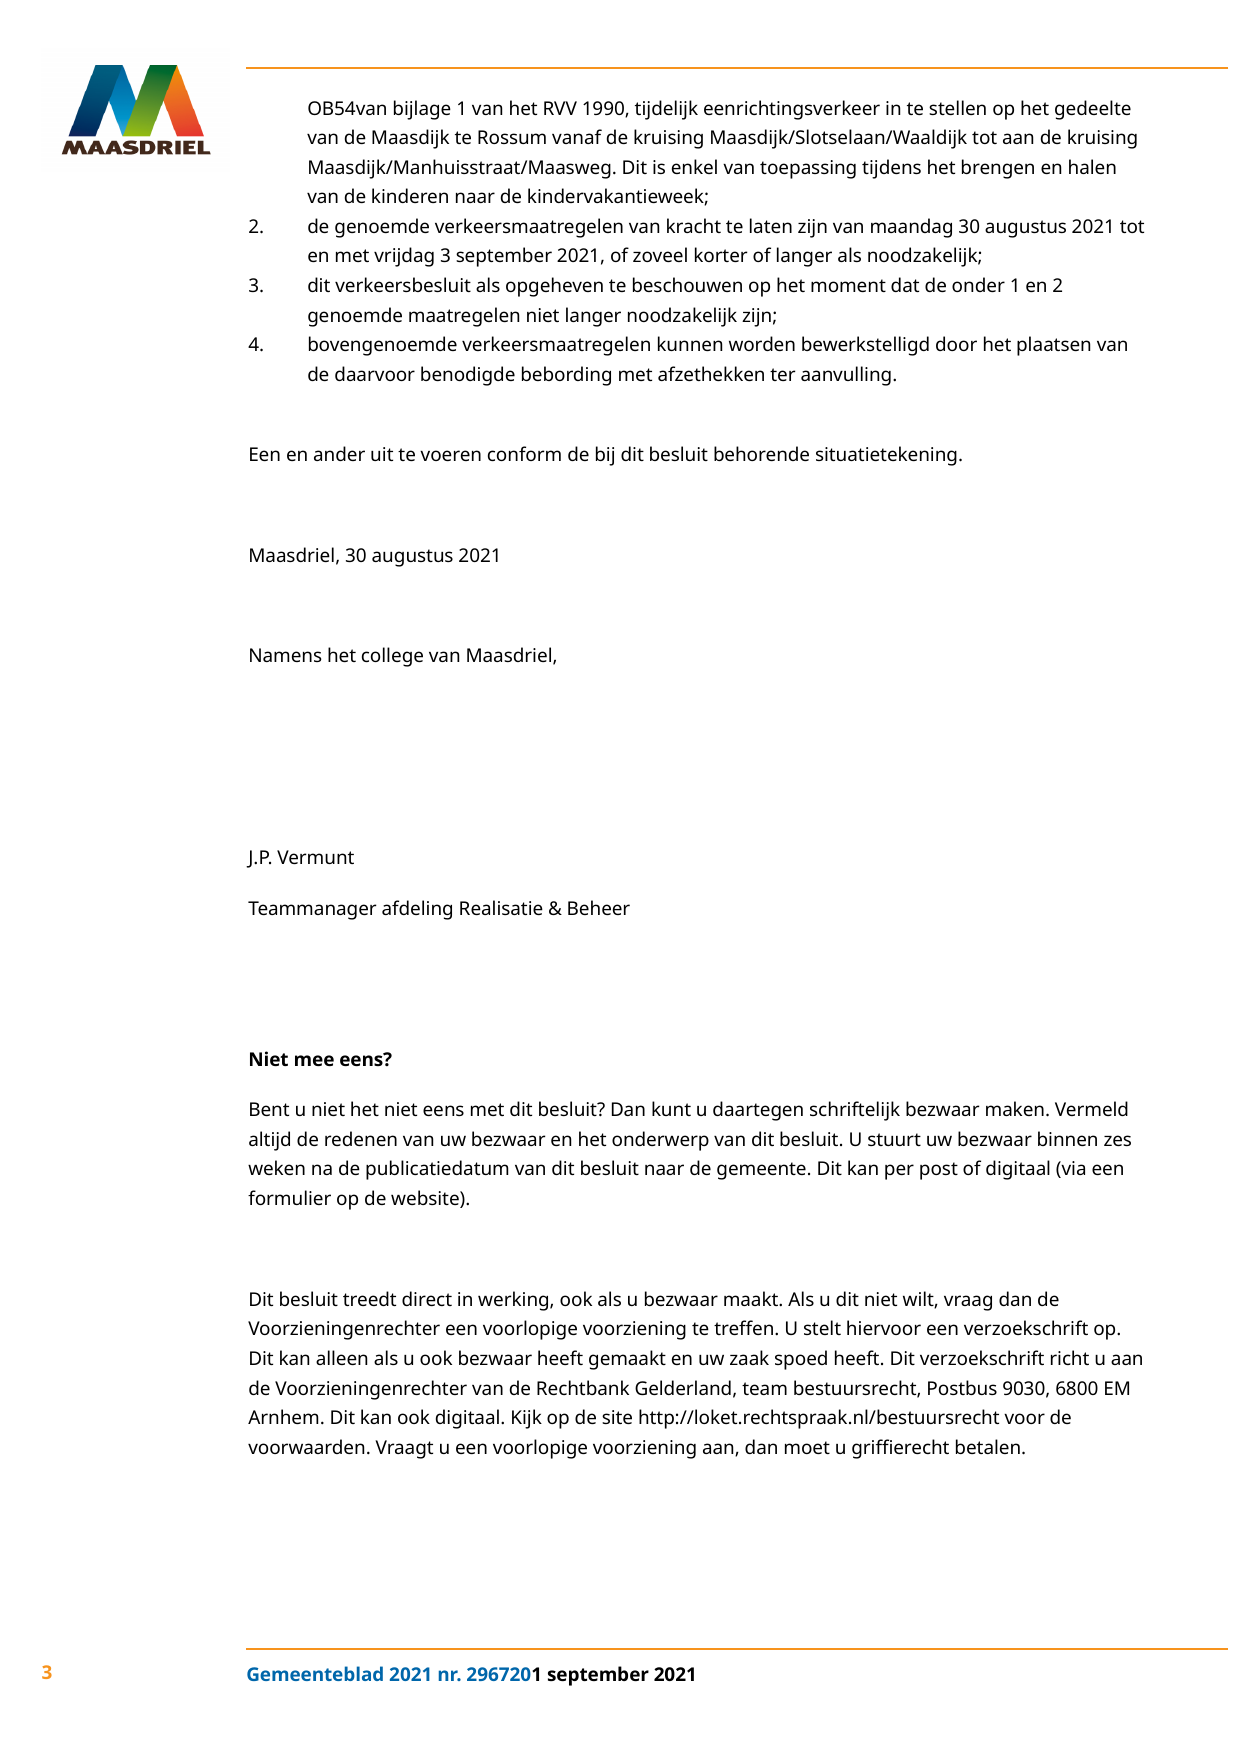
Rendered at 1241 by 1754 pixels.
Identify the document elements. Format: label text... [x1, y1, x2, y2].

list bovengenoemde verkeersmaatregelen kunnen worden bewerkstelligd door het plaatsen van de daarvoor benodigde bebording met afzethekken ter aanvulling. [248, 331, 1152, 387]
picture [41, 47, 231, 172]
list de genoemde verkeersmaatregelen van kracht te laten zijn van maandag 30 augustus 2021 tot en met vrijdag 3 september 2021, of zoveel korter of langer als noodzakelijk; [248, 213, 1152, 268]
list dit verkeersbesluit als opgeheven te beschouwen op het moment dat de onder 1 en 2 genoemde maatregelen niet langer noodzakelijk zijn; [248, 272, 1152, 328]
text Maasdriel, 30 augustus 2021 [248, 542, 1152, 568]
list OB54van bijlage 1 van het RVV 1990, tijdelijk eenrichtingsverkeer in te stellen op het gedeelte van de Maasdijk te Rossum vanaf de kruising Maasdijk/Slotselaan/Waaldijk tot aan de kruising Maasdijk/Manhuisstraat/Maasweg. Dit is enkel van toepassing tijdens het brengen en halen van de kinderen naar de kindervakantieweek; [248, 95, 1152, 209]
text Bent u niet het niet eens met dit besluit? Dan kunt u daartegen schriftelijk bezwaar maken. Vermeld altijd de redenen van uw bezwaar en het onderwerp van dit besluit. U stuurt uw bezwaar binnen zes weken na de publicatiedatum van dit besluit naar de gemeente. Dit kan per post of digitaal (via een formulier op de website). [248, 1096, 1152, 1211]
text Dit besluit treedt direct in werking, ook als u bezwaar maakt. Als u dit niet wilt, vraag dan de Voorzieningenrechter een voorlopige voorziening te treffen. U stelt hiervoor een verzoekschrift op. Dit kan alleen als u ook bezwaar heeft gemaakt en uw zaak spoed heeft. Dit verzoekschrift richt u aan de Voorzieningenrechter van de Rechtbank Gelderland, team bestuursrecht, Postbus 9030, 6800 EM Arnhem. Dit kan ook digitaal. Kijk op de site http://loket.rechtspraak.nl/bestuursrecht voor de voorwaarden. Vraagt u een voorlopige voorziening aan, dan moet u griffierecht betalen. [248, 1286, 1152, 1460]
text Namens het college van Maasdriel, [248, 643, 1152, 668]
text Niet mee eens? [248, 1046, 1152, 1072]
text J.P. Vermunt [248, 844, 1152, 870]
text Een en ander uit te voeren conform de bij dit besluit behorende situatietekening. [248, 441, 1152, 467]
text Teammanager afdeling Realisatie & Beheer [248, 895, 1152, 921]
